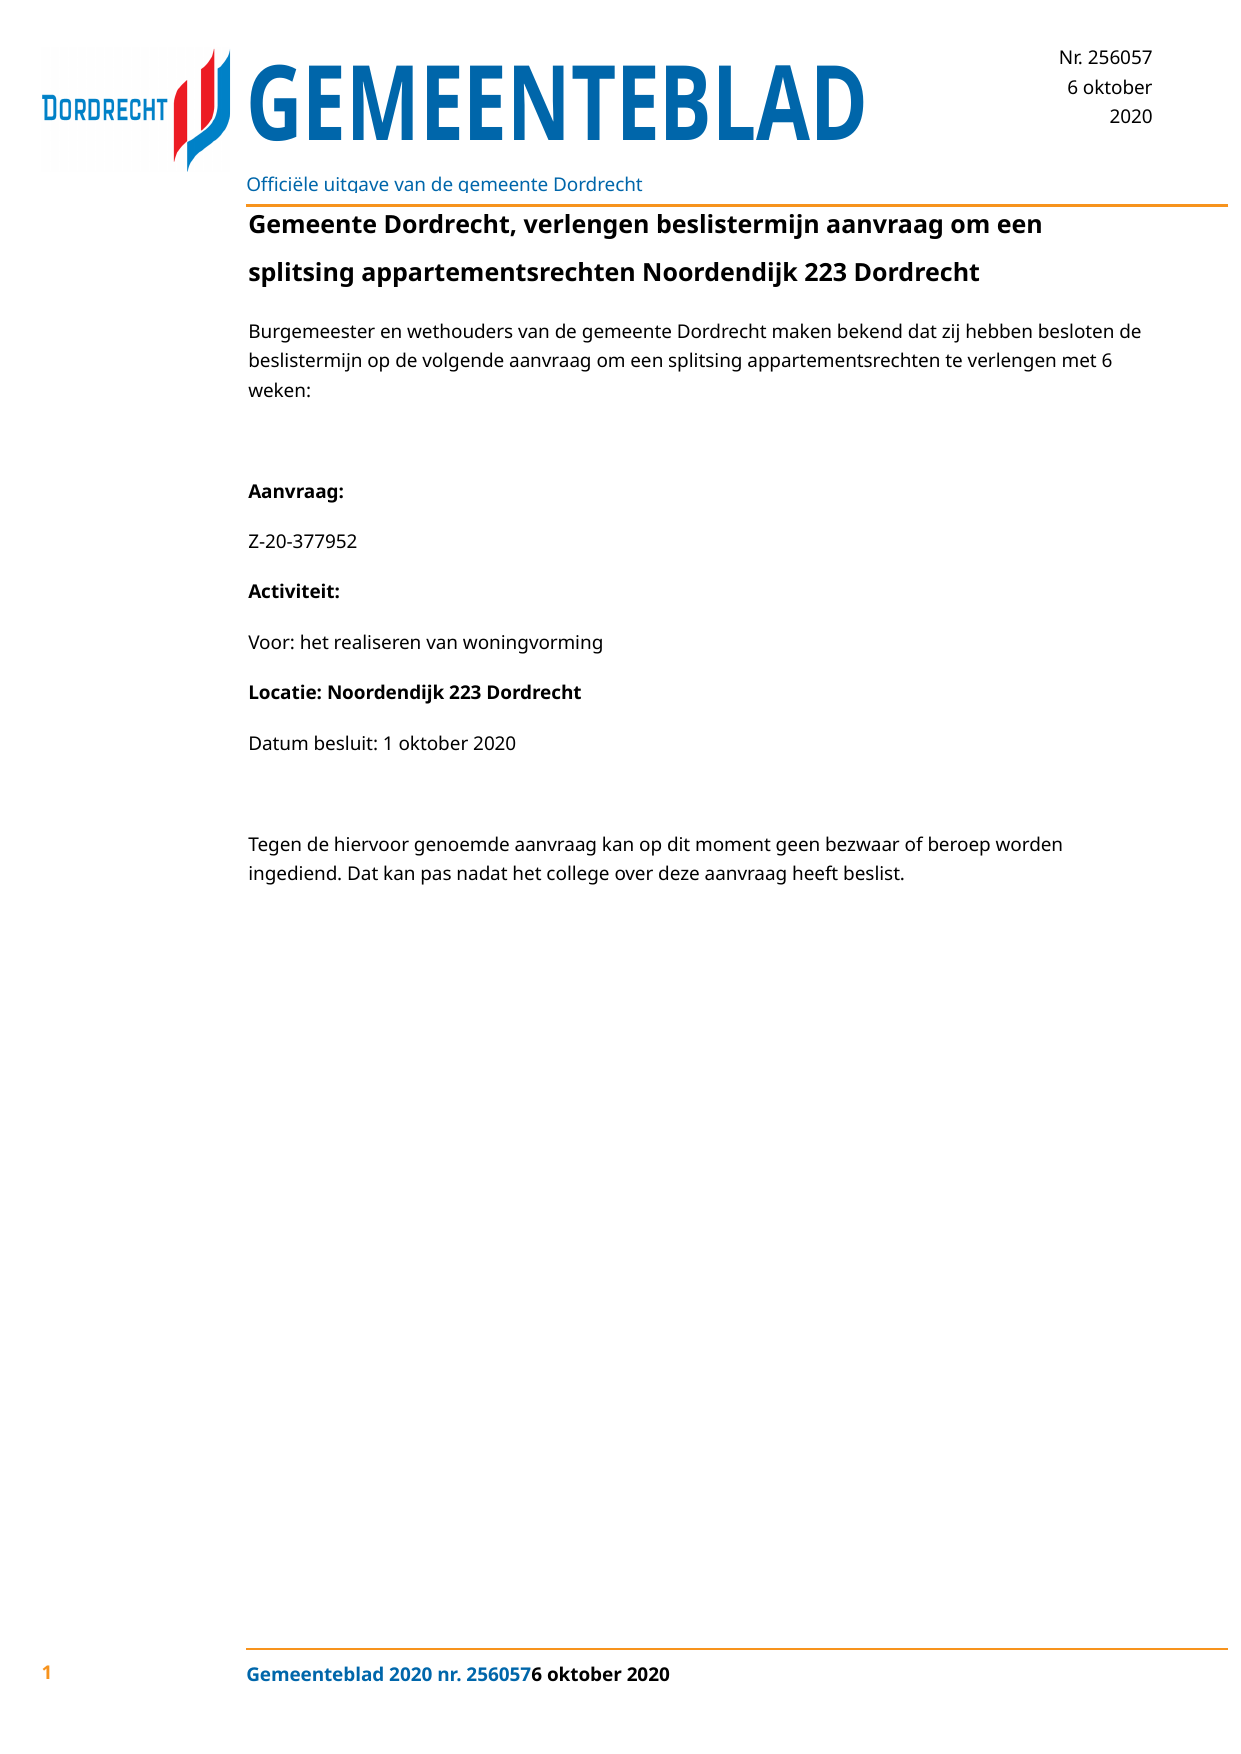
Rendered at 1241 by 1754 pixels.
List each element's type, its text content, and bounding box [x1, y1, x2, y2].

text Datum besluit: 1 oktober 2020 [248, 730, 1152, 756]
text Activiteit: [248, 579, 1152, 604]
text Gemeente Dordrecht, verlengen beslistermijn aanvraag om een splitsing appartementsrechten Noordendijk 223 Dordrecht [248, 207, 1152, 288]
picture [41, 47, 231, 172]
text Tegen de hiervoor genoemde aanvraag kan op dit moment geen bezwaar of beroep worden ingediend. Dat kan pas nadat het college over deze aanvraag heeft beslist. [248, 831, 1152, 886]
text Z-20-377952 [248, 528, 1152, 554]
text Voor: het realiseren van woningvorming [248, 629, 1152, 655]
text Aanvraag: [248, 478, 1152, 504]
text Locatie: Noordendijk 223 Dordrecht [248, 679, 1152, 705]
text Burgemeester en wethouders van de gemeente Dordrecht maken bekend dat zij hebben besloten de beslistermijn op de volgende aanvraag om een splitsing appartementsrechten te verlengen met 6 weken: [248, 318, 1152, 403]
